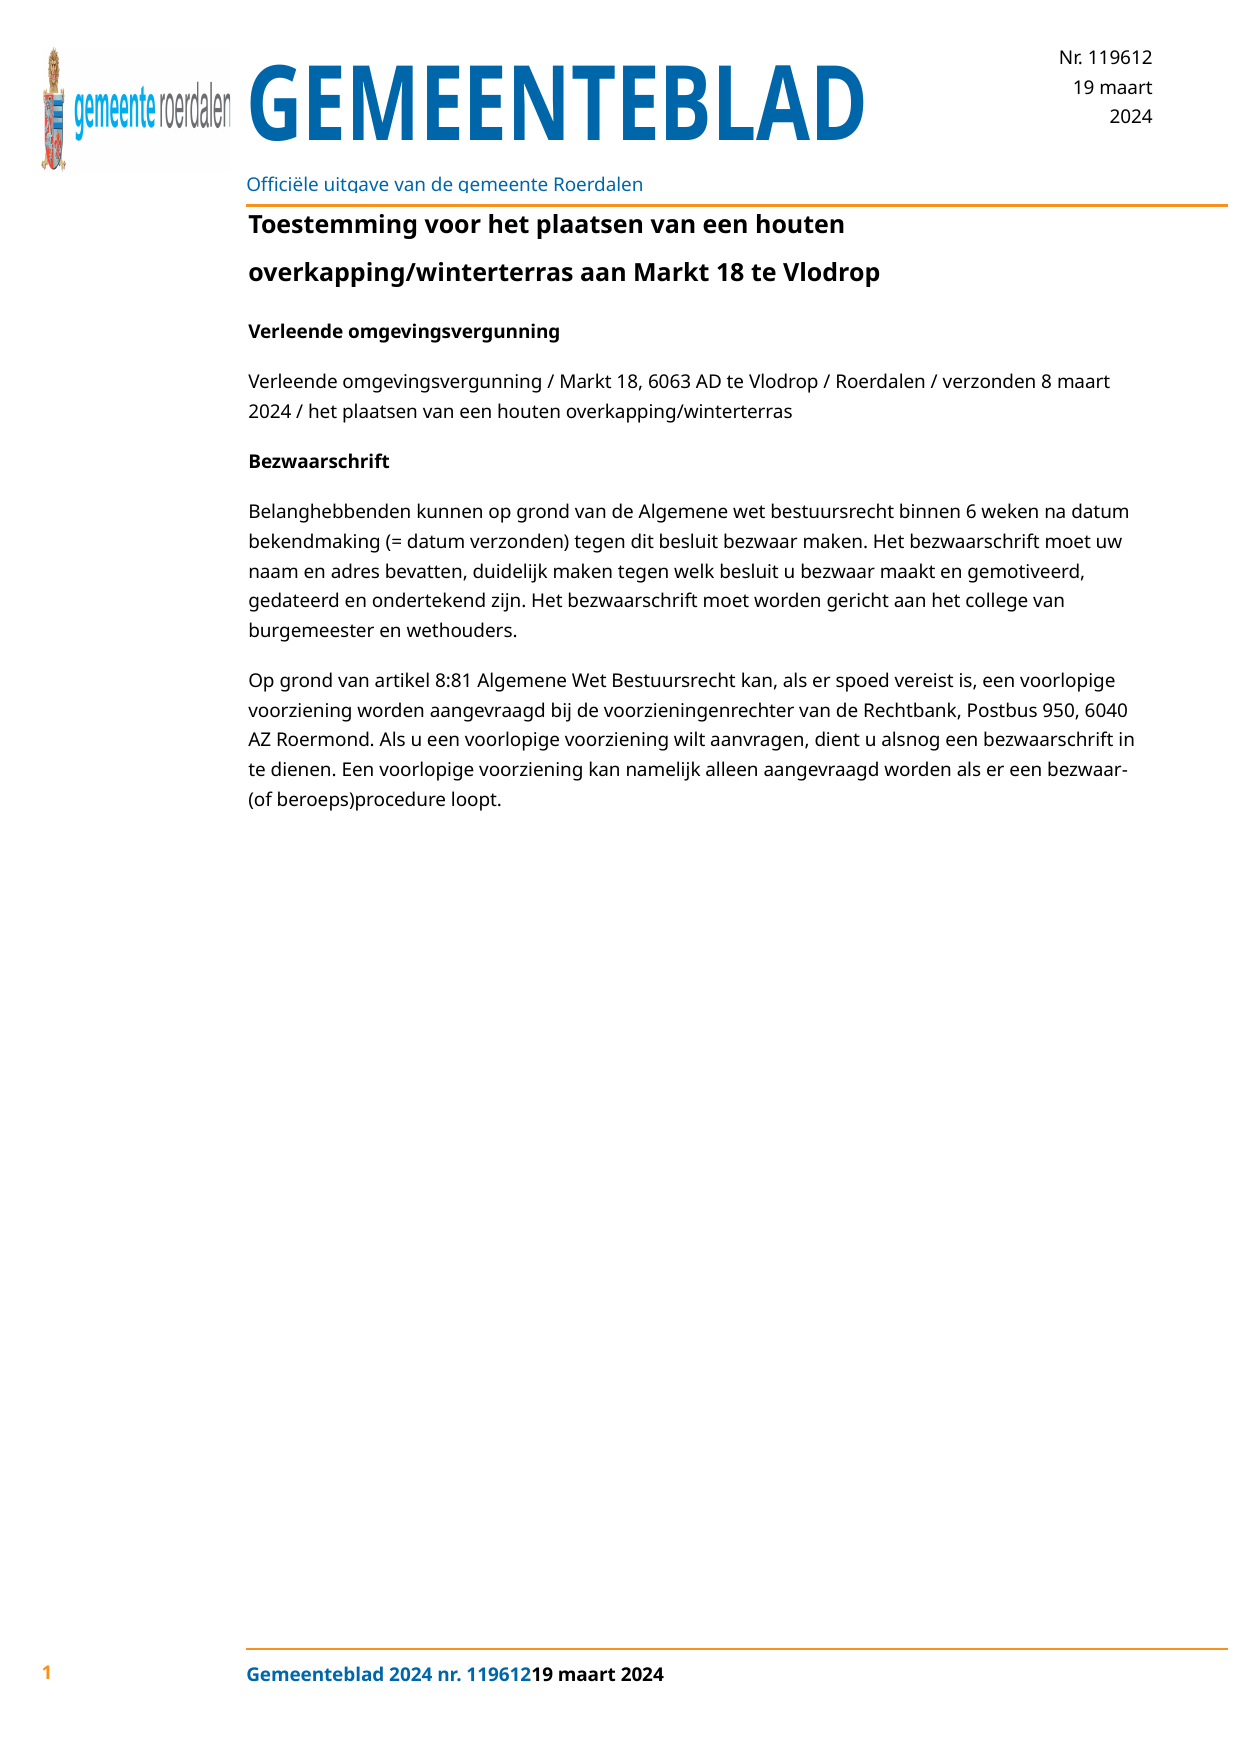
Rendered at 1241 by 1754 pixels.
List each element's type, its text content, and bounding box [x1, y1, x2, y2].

picture [41, 47, 231, 172]
text Bezwaarschrift [248, 448, 1152, 474]
text Verleende omgevingsvergunning [248, 318, 1152, 344]
text Toestemming voor het plaatsen van een houten overkapping/winterterras aan Markt 18 te Vlodrop [248, 207, 1152, 288]
text Op grond van artikel 8:81 Algemene Wet Bestuursrecht kan, als er spoed vereist is, een voorlopige voorziening worden aangevraagd bij de voorzieningenrechter van de Rechtbank, Postbus 950, 6040 AZ Roermond. Als u een voorlopige voorziening wilt aanvragen, dient u alsnog een bezwaarschrift in te dienen. Een voorlopige voorziening kan namelijk alleen aangevraagd worden als er een bezwaar- (of beroeps)procedure loopt. [248, 667, 1152, 812]
text Verleende omgevingsvergunning / Markt 18, 6063 AD te Vlodrop / Roerdalen / verzonden 8 maart 2024 / het plaatsen van een houten overkapping/winterterras [248, 368, 1152, 424]
text Belanghebbenden kunnen op grond van de Algemene wet bestuursrecht binnen 6 weken na datum bekendmaking (= datum verzonden) tegen dit besluit bezwaar maken. Het bezwaarschrift moet uw naam en adres bevatten, duidelijk maken tegen welk besluit u bezwaar maakt en gemotiveerd, gedateerd en ondertekend zijn. Het bezwaarschrift moet worden gericht aan het college van burgemeester en wethouders. [248, 499, 1152, 643]
